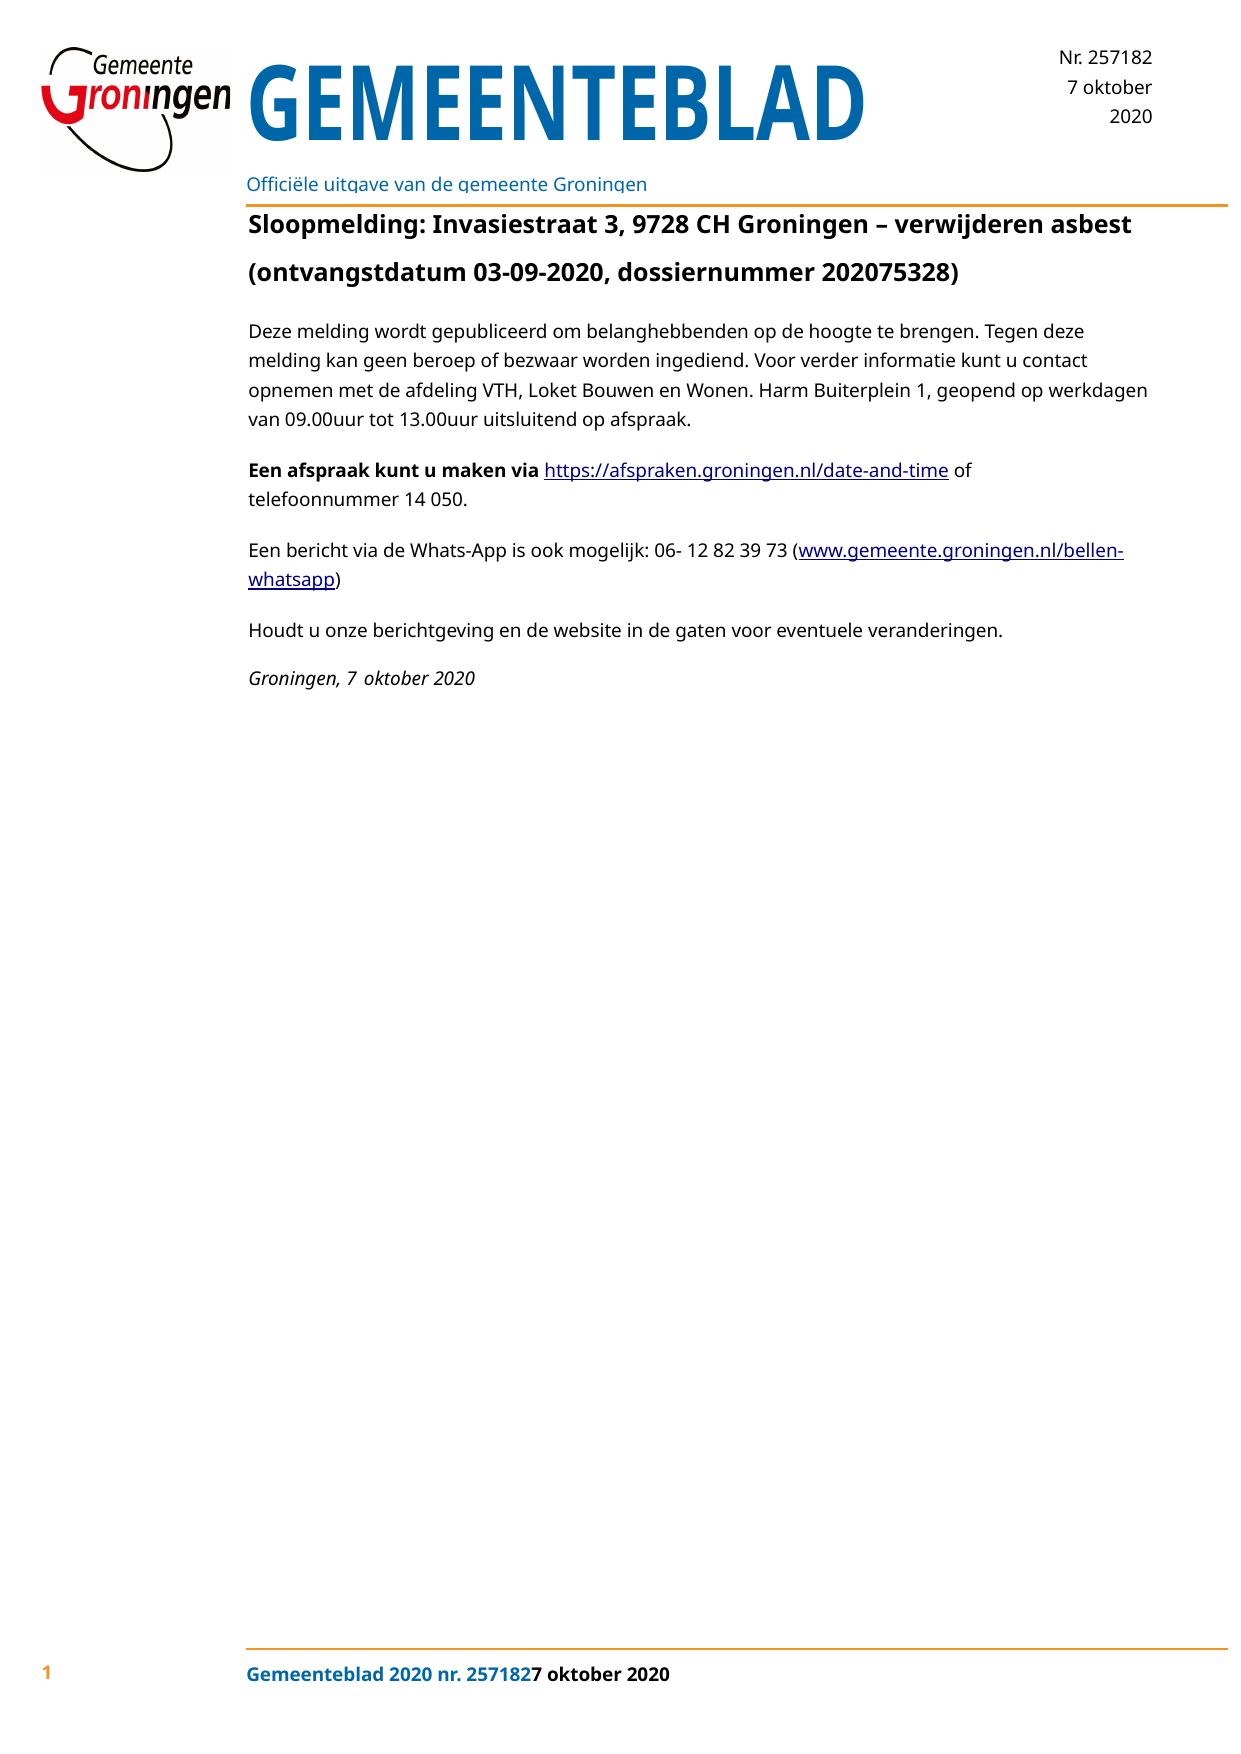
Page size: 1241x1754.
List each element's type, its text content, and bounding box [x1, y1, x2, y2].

picture [41, 47, 231, 172]
text Deze melding wordt gepubliceerd om belanghebbenden op de hoogte te brengen. Tegen deze melding kan geen beroep of bezwaar worden ingediend. Voor verder informatie kunt u contact opnemen met de afdeling VTH, Loket Bouwen en Wonen. Harm Buiterplein 1, geopend op werkdagen van 09.00uur tot 13.00uur uitsluitend op afspraak. [248, 318, 1152, 432]
text Een bericht via de Whats-App is ook mogelijk: 06- 12 82 39 73 (www.gemeente.groningen.nl/bellen-whatsapp) [248, 537, 1152, 592]
text Houdt u onze berichtgeving en de website in de gaten voor eventuele veranderingen. [248, 617, 1152, 643]
text Een afspraak kunt u maken via https://afspraken.groningen.nl/date-and-time of telefoonnummer 14 050. [248, 457, 1152, 512]
text Groningen, 7 oktober 2020 [248, 665, 1152, 691]
text Sloopmelding: Invasiestraat 3, 9728 CH Groningen – verwijderen asbest (ontvangstdatum 03-09-2020, dossiernummer 202075328) [248, 207, 1152, 288]
